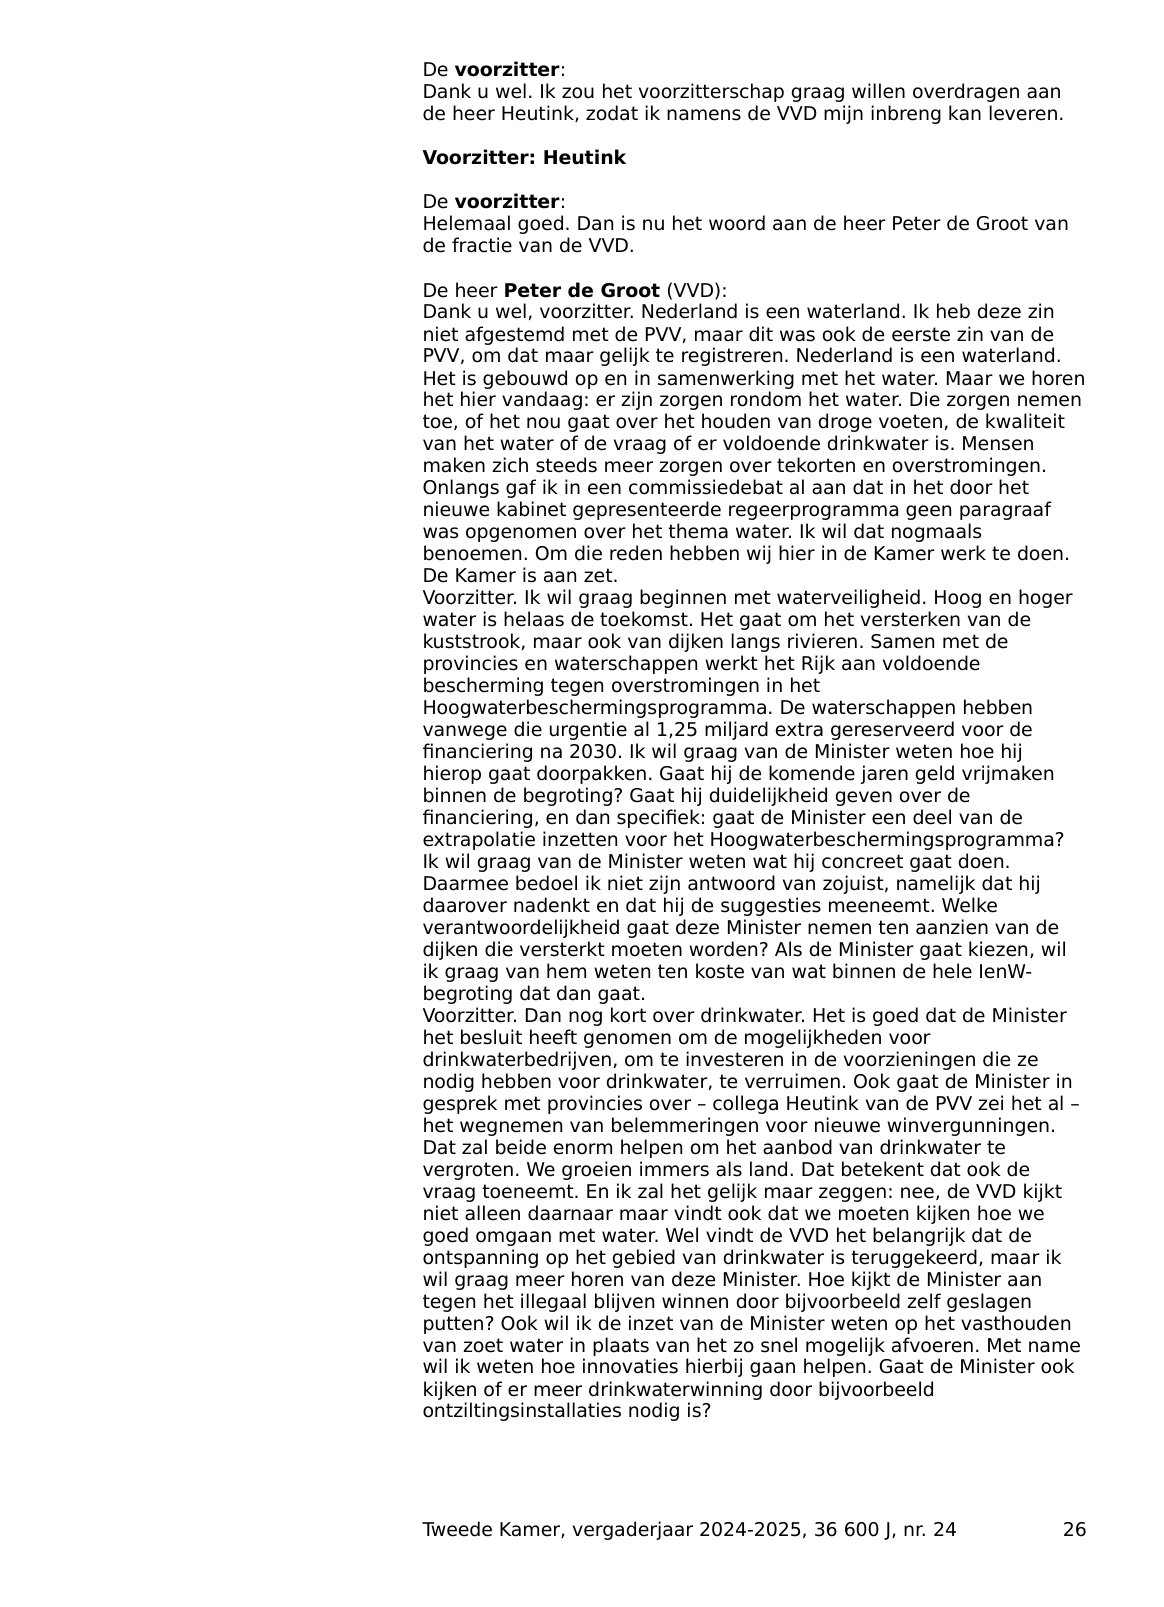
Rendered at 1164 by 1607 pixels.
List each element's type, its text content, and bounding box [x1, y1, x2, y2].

text Voorzitter. Dan nog kort over drinkwater. Het is goed dat de Minister het besluit heeft genomen om de mogelijkheden voor drinkwaterbedrijven, om te investeren in de voorzieningen die ze nodig hebben voor drinkwater, te verruimen. Ook gaat de Minister in gesprek met provincies over – collega Heutink van de PVV zei het al – het wegnemen van belemmeringen voor nieuwe winvergunningen. Dat zal beide enorm helpen om het aanbod van drinkwater te vergroten. We groeien immers als land. Dat betekent dat ook de vraag toeneemt. En ik zal het gelijk maar zeggen: nee, de VVD kijkt niet alleen daarnaar maar vindt ook dat we moeten kijken hoe we goed omgaan met water. Wel vindt de VVD het belangrijk dat de ontspanning op het gebied van drinkwater is teruggekeerd, maar ik wil graag meer horen van deze Minister. Hoe kijkt de Minister aan tegen het illegaal blijven winnen door bijvoorbeeld zelf geslagen putten? Ook wil ik de inzet van de Minister weten op het vasthouden van zoet water in plaats van het zo snel mogelijk afvoeren. Met name wil ik weten hoe innovaties hierbij gaan helpen. Gaat de Minister ook kijken of er meer drinkwaterwinning door bijvoorbeeld ontziltingsinstallaties nodig is? [422, 1005, 1087, 1422]
text Helemaal goed. Dan is nu het woord aan de heer Peter de Groot van de fractie van de VVD. [422, 213, 1087, 257]
text Dank u wel. Ik zou het voorzitterschap graag willen overdragen aan de heer Heutink, zodat ik namens de VVD mijn inbreng kan leveren. [422, 81, 1087, 125]
text Voorzitter. Ik wil graag beginnen met waterveiligheid. Hoog en hoger water is helaas de toekomst. Het gaat om het versterken van de kuststrook, maar ook van dijken langs rivieren. Samen met de provincies en waterschappen werkt het Rijk aan voldoende bescherming tegen overstromingen in het Hoogwaterbeschermingsprogramma. De waterschappen hebben vanwege die urgentie al 1,25 miljard extra gereserveerd voor de financiering na 2030. Ik wil graag van de Minister weten hoe hij hierop gaat doorpakken. Gaat hij de komende jaren geld vrijmaken binnen de begroting? Gaat hij duidelijkheid geven over de financiering, en dan specifiek: gaat de Minister een deel van de extrapolatie inzetten voor het Hoogwaterbeschermingsprogramma? Ik wil graag van de Minister weten wat hij concreet gaat doen. Daarmee bedoel ik niet zijn antwoord van zojuist, namelijk dat hij daarover nadenkt en dat hij de suggesties meeneemt. Welke verantwoordelijkheid gaat deze Minister nemen ten aanzien van de dijken die versterkt moeten worden? Als de Minister gaat kiezen, wil ik graag van hem weten ten koste van wat binnen de hele IenW-begroting dat dan gaat. [422, 587, 1087, 1005]
text De voorzitter: [422, 191, 1087, 213]
text De voorzitter: [422, 59, 1087, 81]
text De heer Peter de Groot (VVD): [422, 279, 1087, 301]
subtitle Voorzitter: Heutink [422, 147, 1087, 169]
text Dank u wel, voorzitter. Nederland is een waterland. Ik heb deze zin niet afgestemd met de PVV, maar dit was ook de eerste zin van de PVV, om dat maar gelijk te registreren. Nederland is een waterland. Het is gebouwd op en in samenwerking met het water. Maar we horen het hier vandaag: er zijn zorgen rondom het water. Die zorgen nemen toe, of het nou gaat over het houden van droge voeten, de kwaliteit van het water of de vraag of er voldoende drinkwater is. Mensen maken zich steeds meer zorgen over tekorten en overstromingen. Onlangs gaf ik in een commissiedebat al aan dat in het door het nieuwe kabinet gepresenteerde regeerprogramma geen paragraaf was opgenomen over het thema water. Ik wil dat nogmaals benoemen. Om die reden hebben wij hier in de Kamer werk te doen. De Kamer is aan zet. [422, 301, 1087, 587]
